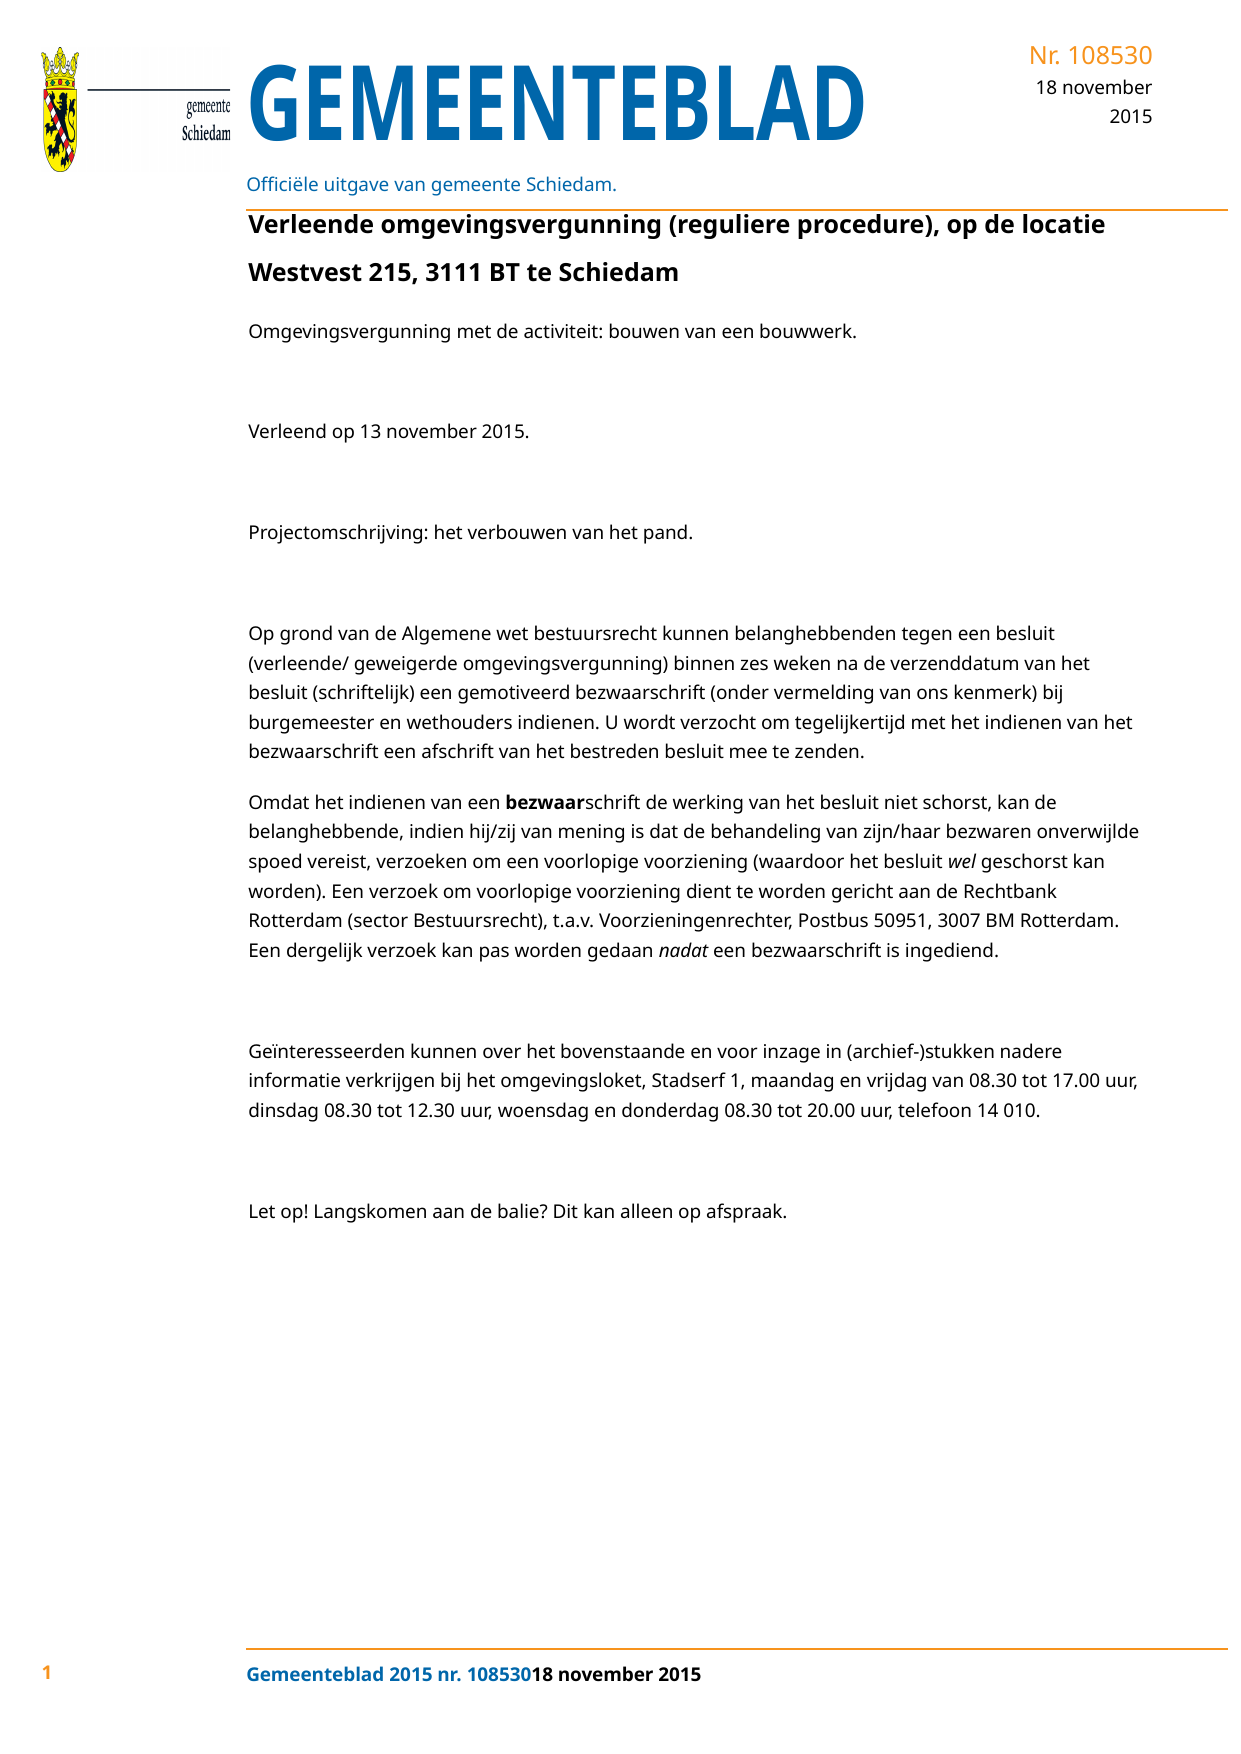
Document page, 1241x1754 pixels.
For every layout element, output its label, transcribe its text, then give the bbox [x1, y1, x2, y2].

text Omdat het indienen van een bezwaarschrift de werking van het besluit niet schorst, kan de belanghebbende, indien hij/zij van mening is dat de behandeling van zijn/haar bezwaren onverwijlde spoed vereist, verzoeken om een voorlopige voorziening (waardoor het besluit wel geschorst kan worden). Een verzoek om voorlopige voorziening dient te worden gericht aan de Rechtbank Rotterdam (sector Bestuursrecht), t.a.v. Voorzieningenrechter, Postbus 50951, 3007 BM Rotterdam. Een dergelijk verzoek kan pas worden gedaan nadat een bezwaarschrift is ingediend. [248, 789, 1152, 963]
text Op grond van de Algemene wet bestuursrecht kunnen belanghebbenden tegen een besluit (verleende/ geweigerde omgevingsvergunning) binnen zes weken na de verzenddatum van het besluit (schriftelijk) een gemotiveerd bezwaarschrift (onder vermelding van ons kenmerk) bij burgemeester en wethouders indienen. U wordt verzocht om tegelijkertijd met het indienen van het bezwaarschrift een afschrift van het bestreden besluit mee te zenden. [248, 620, 1152, 764]
picture [41, 47, 231, 172]
text Let op! Langskomen aan de balie? Dit kan alleen op afspraak. [248, 1198, 1152, 1224]
text Omgevingsvergunning met de activiteit: bouwen van een bouwwerk. [248, 318, 1152, 344]
text Geïnteresseerden kunnen over het bovenstaande en voor inzage in (archief-)stukken nadere informatie verkrijgen bij het omgevingsloket, Stadserf 1, maandag en vrijdag van 08.30 tot 17.00 uur, dinsdag 08.30 tot 12.30 uur, woensdag en donderdag 08.30 tot 20.00 uur, telefoon 14 010. [248, 1038, 1152, 1123]
text Projectomschrijving: het verbouwen van het pand. [248, 519, 1152, 545]
text Verleend op 13 november 2015. [248, 419, 1152, 444]
text Verleende omgevingsvergunning (reguliere procedure), op de locatie Westvest 215, 3111 BT te Schiedam [248, 211, 1152, 288]
